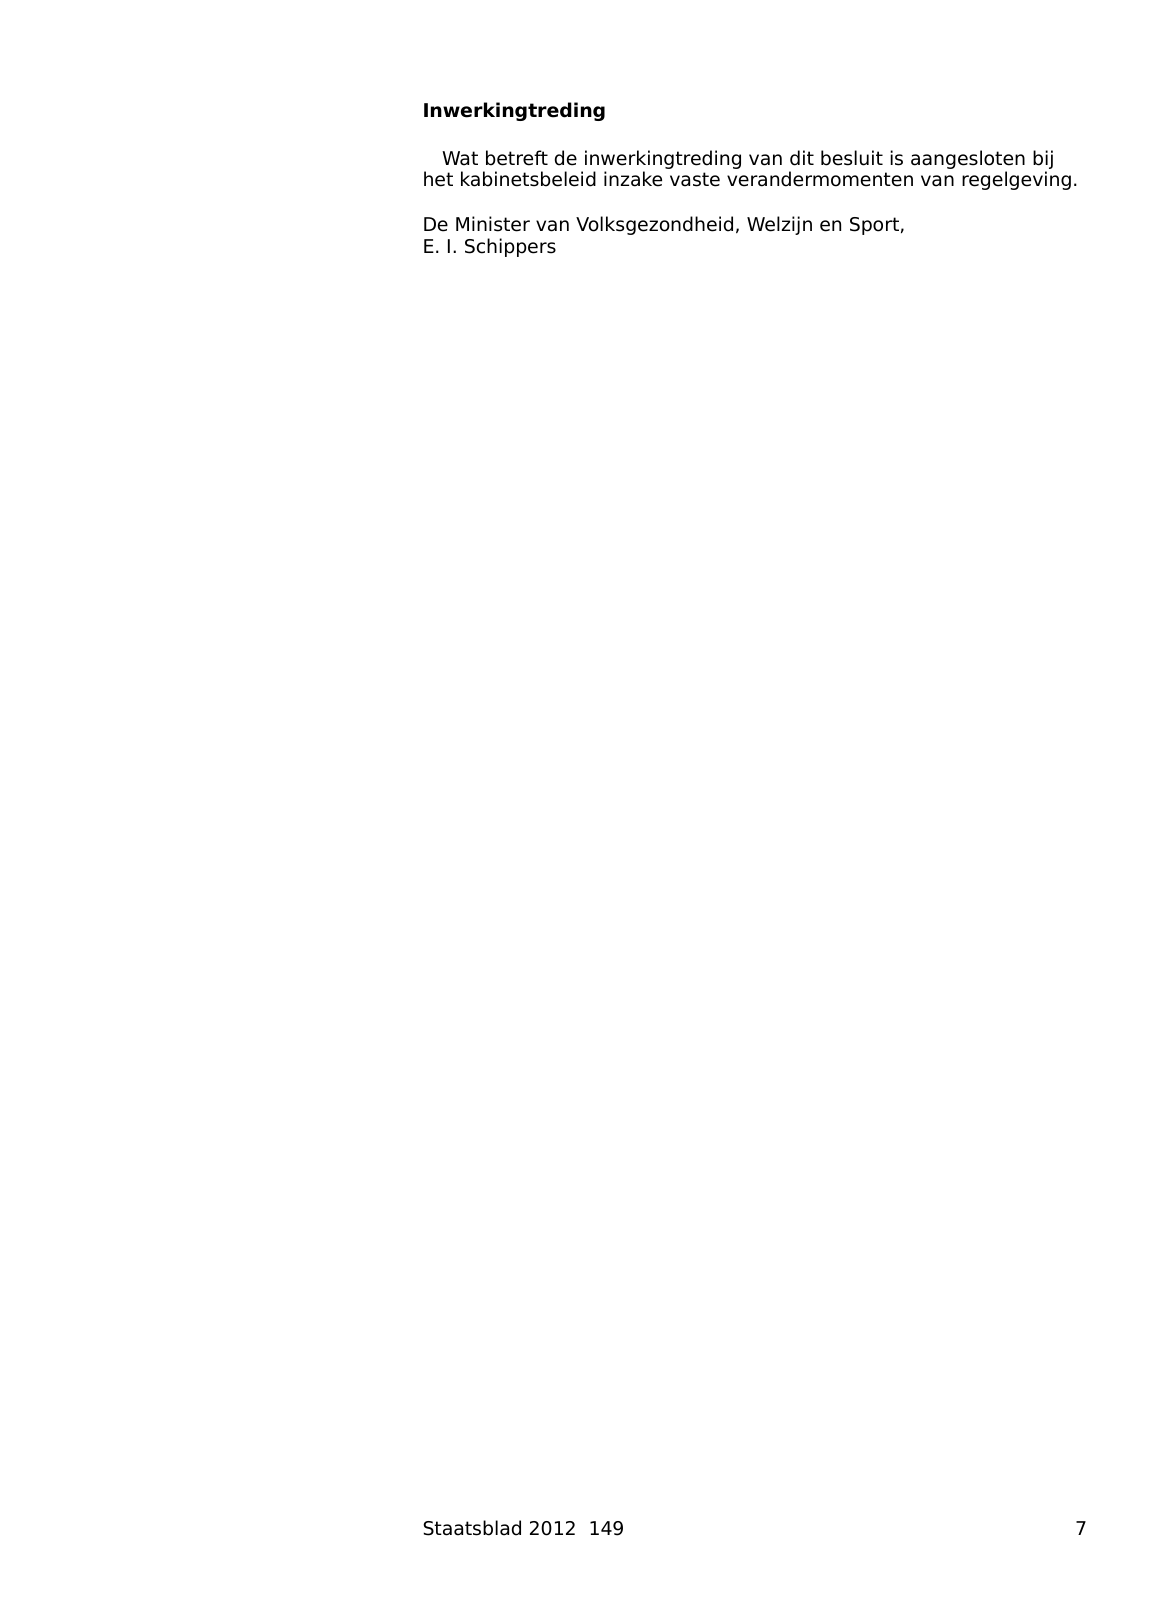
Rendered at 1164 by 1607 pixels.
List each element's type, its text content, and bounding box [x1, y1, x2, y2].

text Wat betreft de inwerkingtreding van dit besluit is aangesloten bij het kabinetsbeleid inzake vaste verandermomenten van regelgeving. [422, 147, 1087, 191]
subtitle Inwerkingtreding [422, 100, 1087, 122]
text De Minister van Volksgezondheid, Welzijn en Sport, E. I. Schippers [422, 213, 1087, 257]
